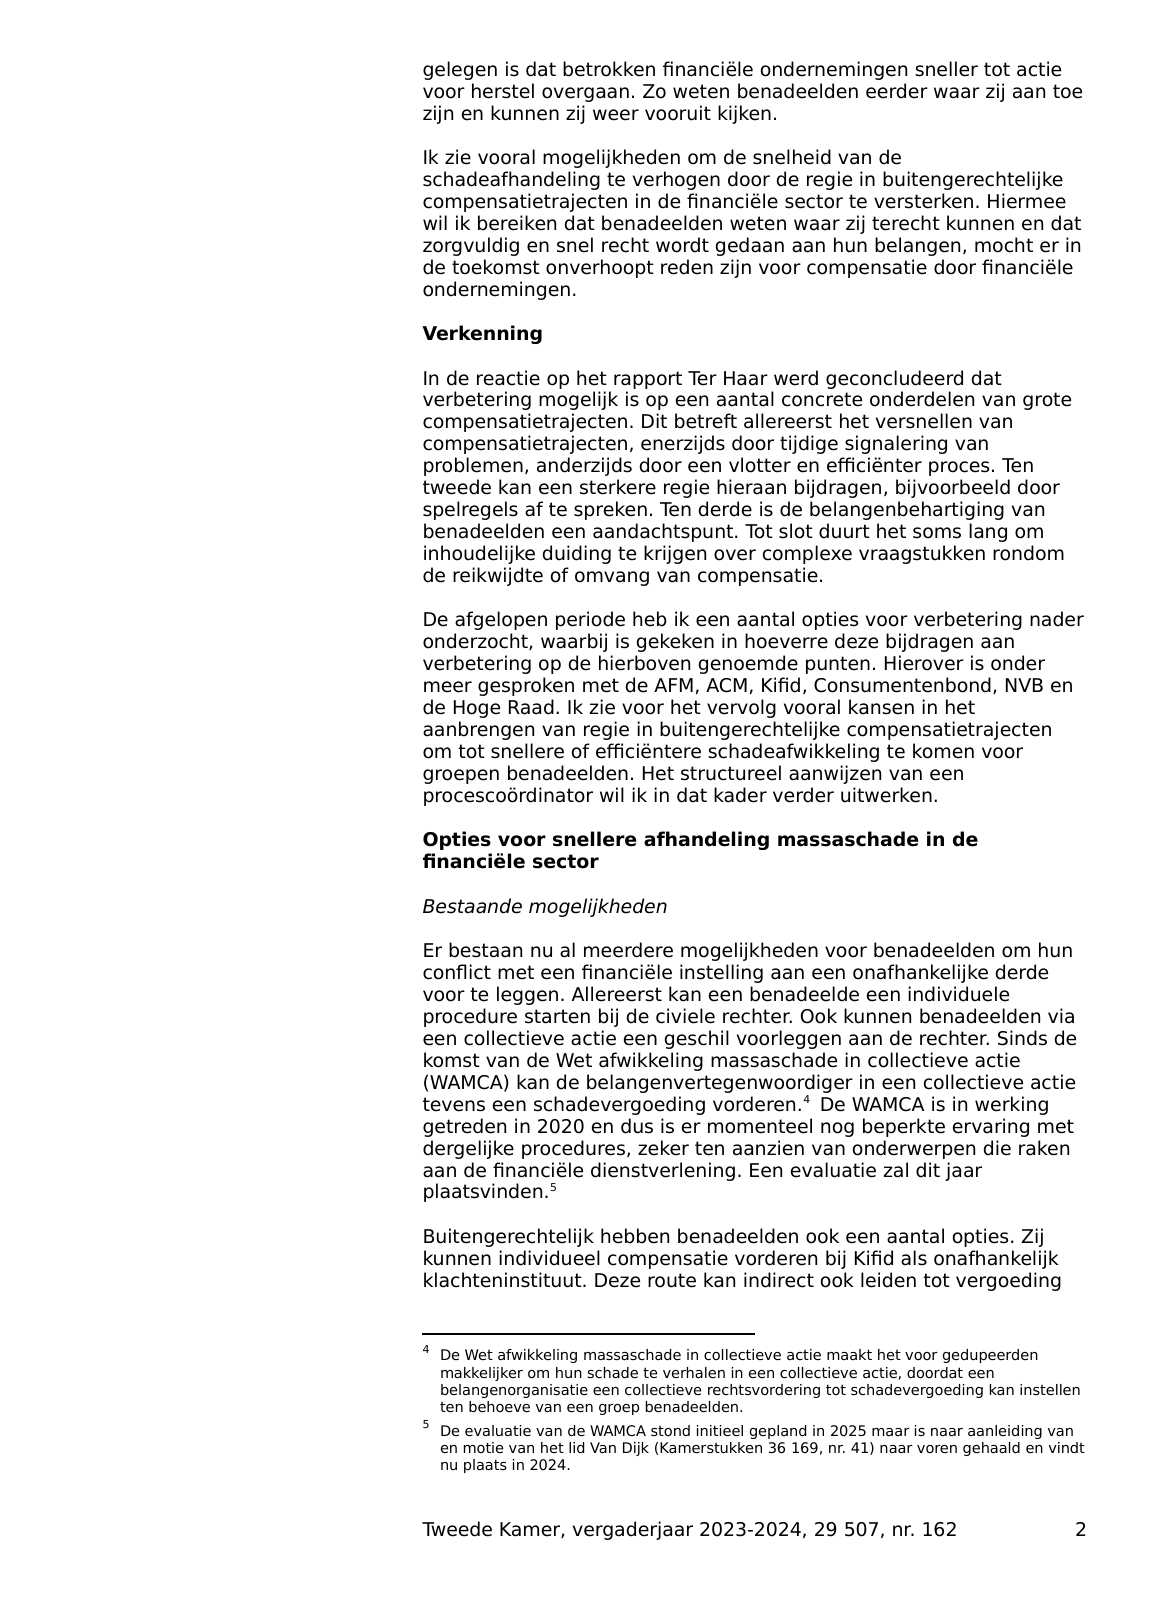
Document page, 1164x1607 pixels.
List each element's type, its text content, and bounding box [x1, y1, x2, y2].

text De afgelopen periode heb ik een aantal opties voor verbetering nader onderzocht, waarbij is gekeken in hoeverre deze bijdragen aan verbetering op de hierboven genoemde punten. Hierover is onder meer gesproken met de AFM, ACM, Kifid, Consumentenbond, NVB en de Hoge Raad. Ik zie voor het vervolg vooral kansen in het aanbrengen van regie in buitengerechtelijke compensatietrajecten om tot snellere of efficiëntere schadeafwikkeling te komen voor groepen benadeelden. Het structureel aanwijzen van een procescoördinator wil ik in dat kader verder uitwerken. [422, 609, 1087, 807]
text Buitengerechtelijk hebben benadeelden ook een aantal opties. Zij kunnen individueel compensatie vorderen bij Kifid als onafhankelijk klachteninstituut. Deze route kan indirect ook leiden tot vergoeding [422, 1226, 1087, 1292]
subtitle Opties voor snellere afhandeling massaschade in de financiële sector [422, 829, 1087, 873]
text De evaluatie van de WAMCA stond initieel gepland in 2025 maar is naar aanleiding van en motie van het lid Van Dijk (Kamerstukken 36 169, nr. 41) naar voren gehaald en vindt nu plaats in 2024. [422, 1418, 1087, 1474]
subtitle Verkenning [422, 323, 1087, 345]
text De Wet afwikkeling massaschade in collectieve actie maakt het voor gedupeerden makkelijker om hun schade te verhalen in een collectieve actie, doordat een belangenorganisatie een collectieve rechtsvordering tot schadevergoeding kan instellen ten behoeve van een groep benadeelden. [422, 1343, 1087, 1416]
text In de reactie op het rapport Ter Haar werd geconcludeerd dat verbetering mogelijk is op een aantal concrete onderdelen van grote compensatietrajecten. Dit betreft allereerst het versnellen van compensatietrajecten, enerzijds door tijdige signalering van problemen, anderzijds door een vlotter en efficiënter proces. Ten tweede kan een sterkere regie hieraan bijdragen, bijvoorbeeld door spelregels af te spreken. Ten derde is de belangenbehartiging van benadeelden een aandachtspunt. Tot slot duurt het soms lang om inhoudelijke duiding te krijgen over complexe vraagstukken rondom de reikwijdte of omvang van compensatie. [422, 367, 1087, 587]
text Ik zie vooral mogelijkheden om de snelheid van de schadeafhandeling te verhogen door de regie in buitengerechtelijke compensatietrajecten in de financiële sector te versterken. Hiermee wil ik bereiken dat benadeelden weten waar zij terecht kunnen en dat zorgvuldig en snel recht wordt gedaan aan hun belangen, mocht er in de toekomst onverhoopt reden zijn voor compensatie door financiële ondernemingen. [422, 147, 1087, 301]
text gelegen is dat betrokken financiële ondernemingen sneller tot actie voor herstel overgaan. Zo weten benadeelden eerder waar zij aan toe zijn en kunnen zij weer vooruit kijken. [422, 59, 1087, 125]
subtitle Bestaande mogelijkheden [422, 896, 1087, 917]
text Er bestaan nu al meerdere mogelijkheden voor benadeelden om hun conflict met een financiële instelling aan een onafhankelijke derde voor te leggen. Allereerst kan een benadeelde een individuele procedure starten bij de civiele rechter. Ook kunnen benadeelden via een collectieve actie een geschil voorleggen aan de rechter. Sinds de komst van de Wet afwikkeling massaschade in collectieve actie (WAMCA) kan de belangenvertegenwoordiger in een collectieve actie tevens een schadevergoeding vorderen. De WAMCA is in werking getreden in 2020 en dus is er momenteel nog beperkte ervaring met dergelijke procedures, zeker ten aanzien van onderwerpen die raken aan de financiële dienstverlening. Een evaluatie zal dit jaar plaatsvinden. [422, 940, 1087, 1203]
